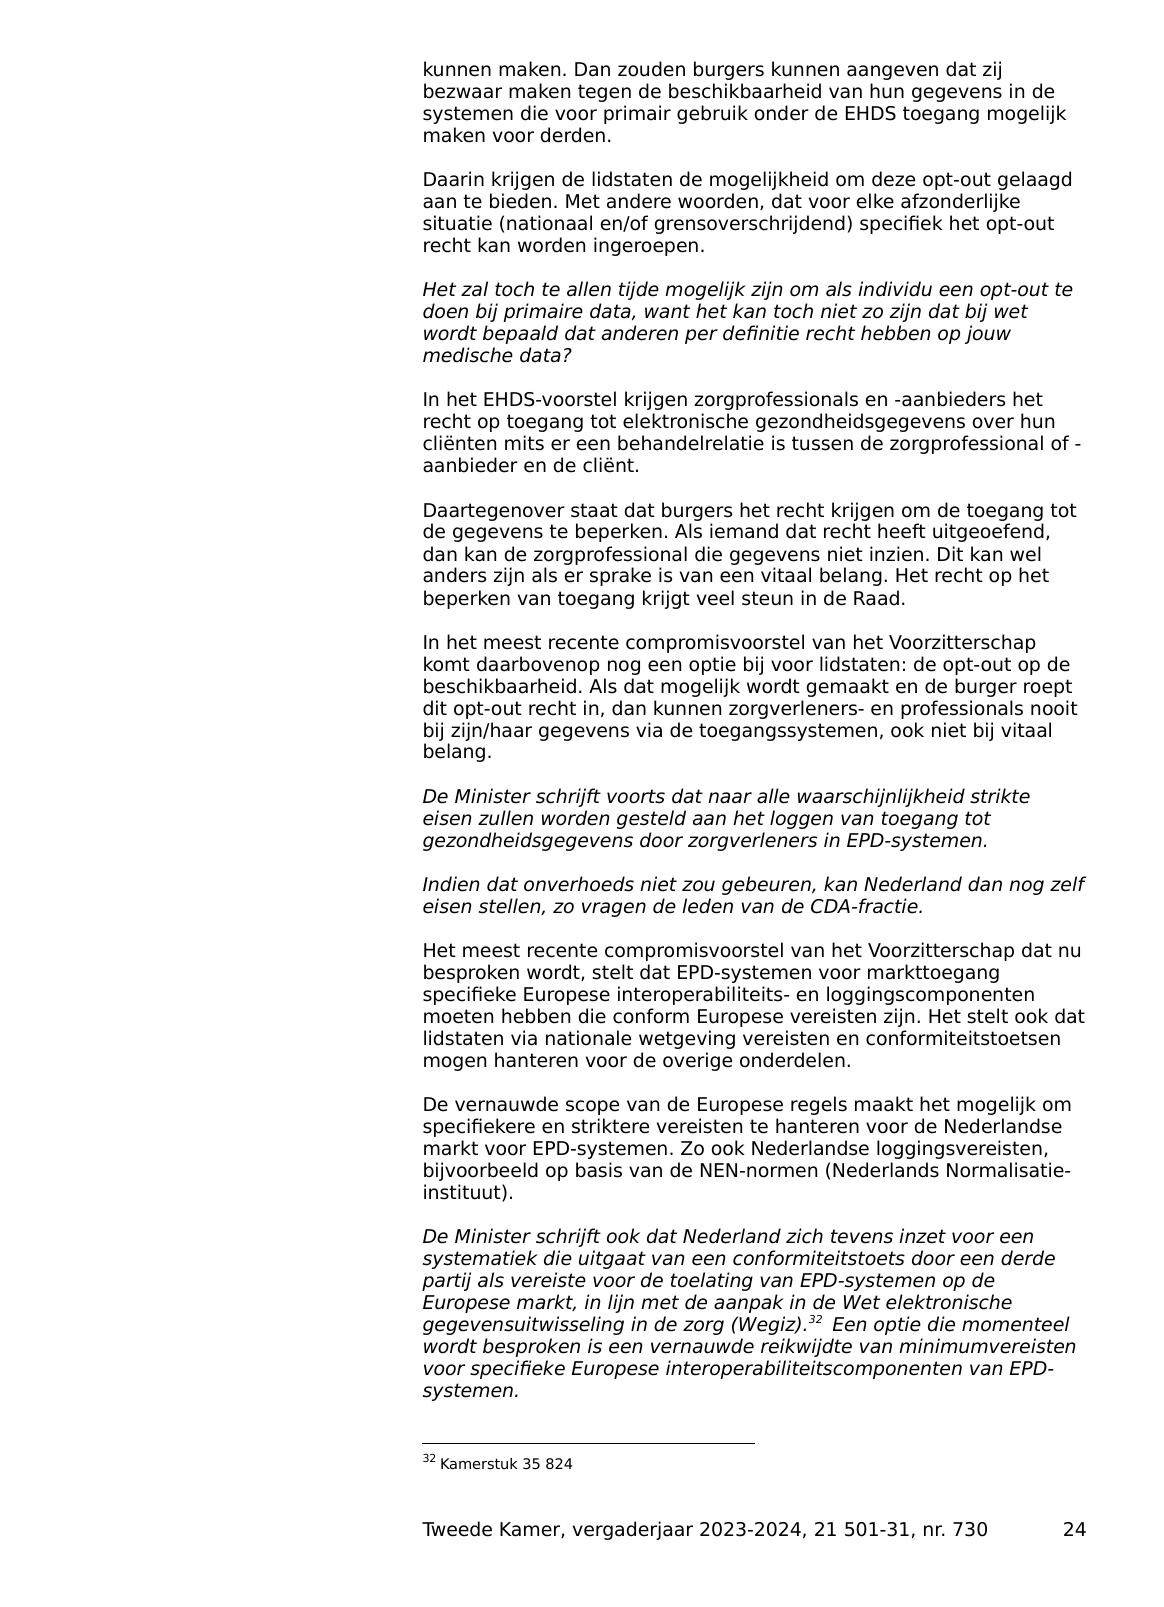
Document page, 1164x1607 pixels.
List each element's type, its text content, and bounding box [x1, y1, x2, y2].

text Daartegenover staat dat burgers het recht krijgen om de toegang tot de gegevens te beperken. Als iemand dat recht heeft uitgeoefend, dan kan de zorgprofessional die gegevens niet inzien. Dit kan wel anders zijn als er sprake is van een vitaal belang. Het recht op het beperken van toegang krijgt veel steun in de Raad. [422, 499, 1087, 609]
text De Minister schrijft voorts dat naar alle waarschijnlijkheid strikte eisen zullen worden gesteld aan het loggen van toegang tot gezondheidsgegevens door zorgverleners in EPD-systemen. [422, 786, 1087, 852]
text De Minister schrijft ook dat Nederland zich tevens inzet voor een systematiek die uitgaat van een conformiteitstoets door een derde partij als vereiste voor de toelating van EPD-systemen op de Europese markt, in lijn met de aanpak in de Wet elektronische gegevensuitwisseling in de zorg (Wegiz). Een optie die momenteel wordt besproken is een vernauwde reikwijdte van minimumvereisten voor specifieke Europese interoperabiliteitscomponenten van EPD-systemen. [422, 1226, 1087, 1402]
text Indien dat onverhoeds niet zou gebeuren, kan Nederland dan nog zelf eisen stellen, zo vragen de leden van de CDA-fractie. [422, 874, 1087, 918]
text Kamerstuk 35 824 [422, 1452, 1087, 1474]
text kunnen maken. Dan zouden burgers kunnen aangeven dat zij bezwaar maken tegen de beschikbaarheid van hun gegevens in de systemen die voor primair gebruik onder de EHDS toegang mogelijk maken voor derden. [422, 59, 1087, 147]
text In het EHDS-voorstel krijgen zorgprofessionals en -aanbieders het recht op toegang tot elektronische gezondheidsgegevens over hun cliënten mits er een behandelrelatie is tussen de zorgprofessional of -aanbieder en de cliënt. [422, 389, 1087, 477]
text In het meest recente compromisvoorstel van het Voorzitterschap komt daarbovenop nog een optie bij voor lidstaten: de opt-out op de beschikbaarheid. Als dat mogelijk wordt gemaakt en de burger roept dit opt-out recht in, dan kunnen zorgverleners- en professionals nooit bij zijn/haar gegevens via de toegangssystemen, ook niet bij vitaal belang. [422, 632, 1087, 763]
text Het zal toch te allen tijde mogelijk zijn om als individu een opt-out te doen bij primaire data, want het kan toch niet zo zijn dat bij wet wordt bepaald dat anderen per definitie recht hebben op jouw medische data? [422, 279, 1087, 367]
text Het meest recente compromisvoorstel van het Voorzitterschap dat nu besproken wordt, stelt dat EPD-systemen voor markttoegang specifieke Europese interoperabiliteits- en loggingscomponenten moeten hebben die conform Europese vereisten zijn. Het stelt ook dat lidstaten via nationale wetgeving vereisten en conformiteitstoetsen mogen hanteren voor de overige onderdelen. [422, 940, 1087, 1072]
text De vernauwde scope van de Europese regels maakt het mogelijk om specifiekere en striktere vereisten te hanteren voor de Nederlandse markt voor EPD-systemen. Zo ook Nederlandse loggingsvereisten, bijvoorbeeld op basis van de NEN-normen (Nederlands Normalisatie-instituut). [422, 1094, 1087, 1204]
text Daarin krijgen de lidstaten de mogelijkheid om deze opt-out gelaagd aan te bieden. Met andere woorden, dat voor elke afzonderlijke situatie (nationaal en/of grensoverschrijdend) specifiek het opt-out recht kan worden ingeroepen. [422, 169, 1087, 257]
